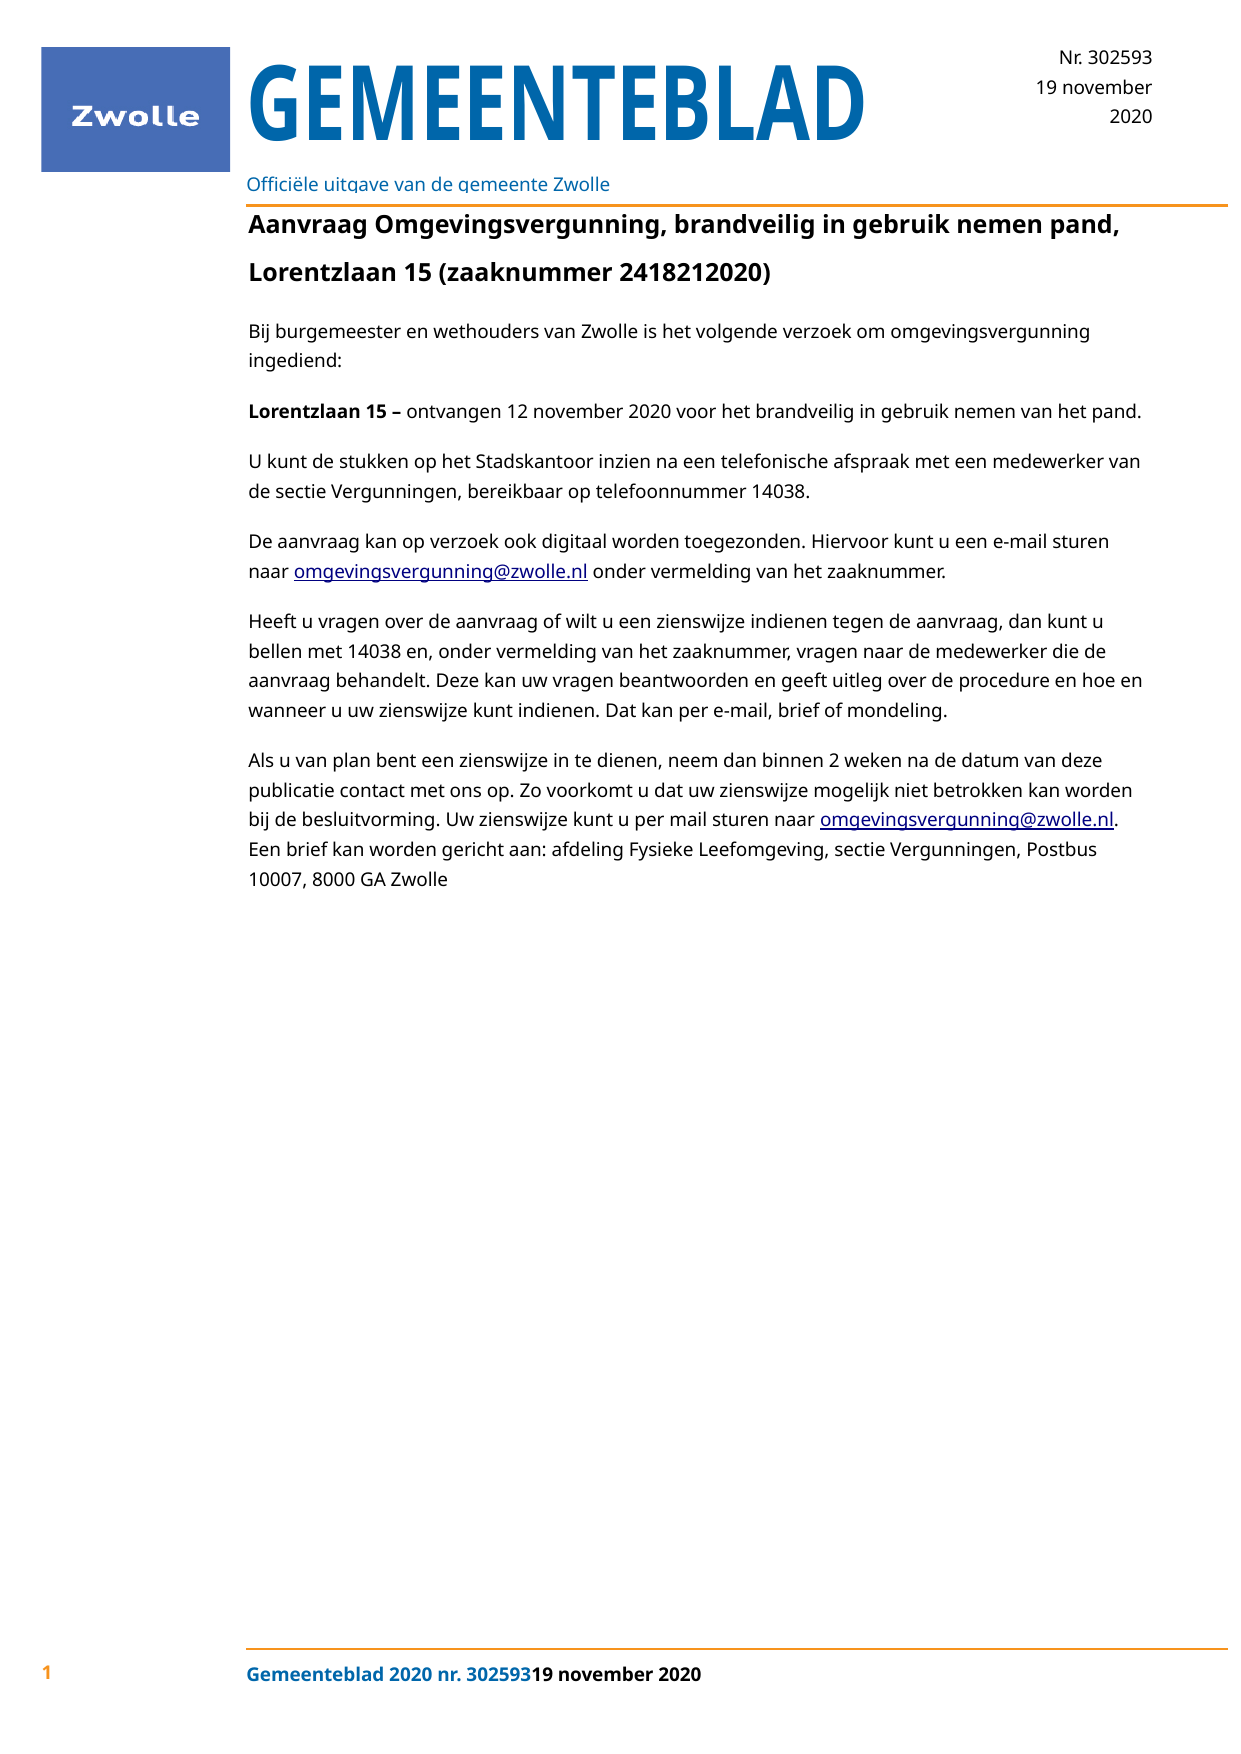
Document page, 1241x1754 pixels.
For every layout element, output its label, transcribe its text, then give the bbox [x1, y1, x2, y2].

text Aanvraag Omgevingsvergunning, brandveilig in gebruik nemen pand, Lorentzlaan 15 (zaaknummer 2418212020) [248, 207, 1152, 288]
picture [41, 47, 231, 172]
text Lorentzlaan 15 – ontvangen 12 november 2020 voor het brandveilig in gebruik nemen van het pand. [248, 398, 1152, 424]
text De aanvraag kan op verzoek ook digitaal worden toegezonden. Hiervoor kunt u een e-mail sturen naar omgevingsvergunning@zwolle.nl onder vermelding van het zaaknummer. [248, 528, 1152, 584]
text U kunt de stukken op het Stadskantoor inzien na een telefonische afspraak met een medewerker van de sectie Vergunningen, bereikbaar op telefoonnummer 14038. [248, 448, 1152, 504]
text Bij burgemeester en wethouders van Zwolle is het volgende verzoek om omgevingsvergunning ingediend: [248, 318, 1152, 373]
text Heeft u vragen over de aanvraag of wilt u een zienswijze indienen tegen de aanvraag, dan kunt u bellen met 14038 en, onder vermelding van het zaaknummer, vragen naar de medewerker die de aanvraag behandelt. Deze kan uw vragen beantwoorden en geeft uitleg over de procedure en hoe en wanneer u uw zienswijze kunt indienen. Dat kan per e-mail, brief of mondeling. [248, 608, 1152, 723]
text Als u van plan bent een zienswijze in te dienen, neem dan binnen 2 weken na de datum van deze publicatie contact met ons op. Zo voorkomt u dat uw zienswijze mogelijk niet betrokken kan worden bij de besluitvorming. Uw zienswijze kunt u per mail sturen naar omgevingsvergunning@zwolle.nl. Een brief kan worden gericht aan: afdeling Fysieke Leefomgeving, sectie Vergunningen, Postbus 10007, 8000 GA Zwolle [248, 747, 1152, 892]
